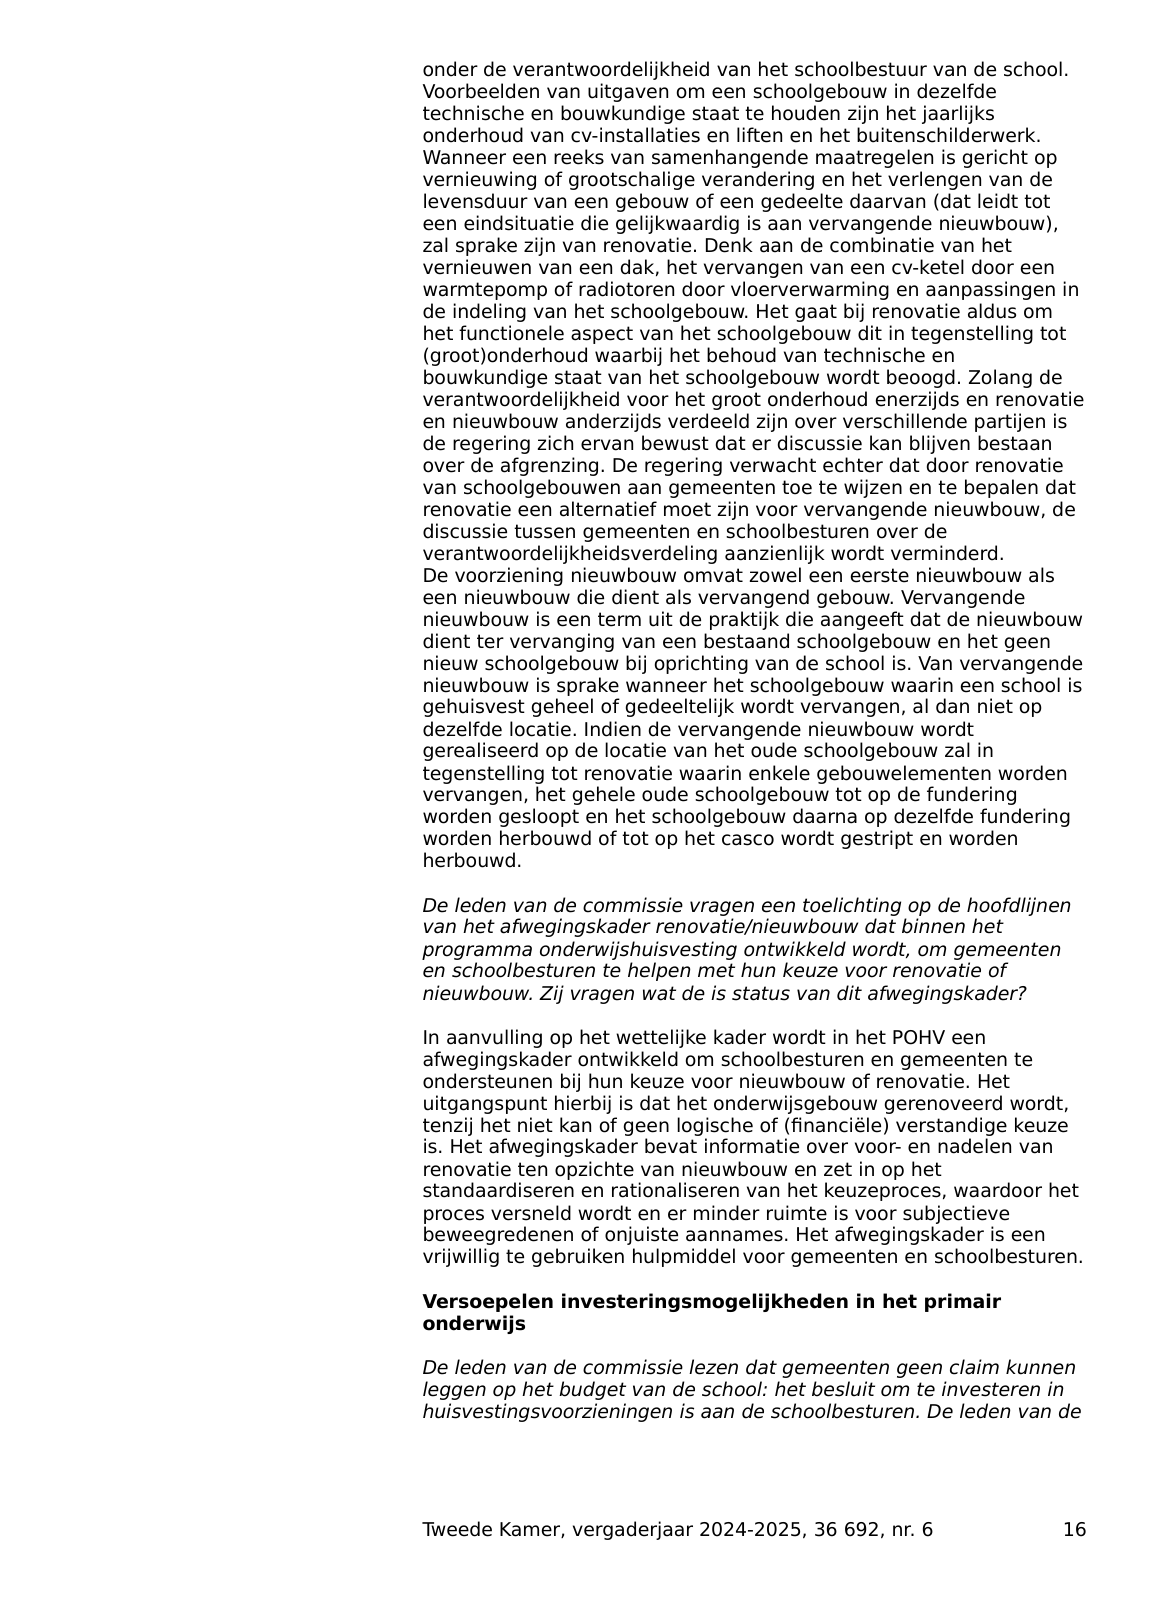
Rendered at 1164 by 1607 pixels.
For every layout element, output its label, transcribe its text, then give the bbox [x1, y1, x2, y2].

subtitle Versoepelen investeringsmogelijkheden in het primair onderwijs [422, 1291, 1087, 1334]
text onder de verantwoordelijkheid van het schoolbestuur van de school. Voorbeelden van uitgaven om een schoolgebouw in dezelfde technische en bouwkundige staat te houden zijn het jaarlijks onderhoud van cv-installaties en liften en het buitenschilderwerk. Wanneer een reeks van samenhangende maatregelen is gericht op vernieuwing of grootschalige verandering en het verlengen van de levensduur van een gebouw of een gedeelte daarvan (dat leidt tot een eindsituatie die gelijkwaardig is aan vervangende nieuwbouw), zal sprake zijn van renovatie. Denk aan de combinatie van het vernieuwen van een dak, het vervangen van een cv-ketel door een warmtepomp of radiotoren door vloerverwarming en aanpassingen in de indeling van het schoolgebouw. Het gaat bij renovatie aldus om het functionele aspect van het schoolgebouw dit in tegenstelling tot (groot)onderhoud waarbij het behoud van technische en bouwkundige staat van het schoolgebouw wordt beoogd. Zolang de verantwoordelijkheid voor het groot onderhoud enerzijds en renovatie en nieuwbouw anderzijds verdeeld zijn over verschillende partijen is de regering zich ervan bewust dat er discussie kan blijven bestaan over de afgrenzing. De regering verwacht echter dat door renovatie van schoolgebouwen aan gemeenten toe te wijzen en te bepalen dat renovatie een alternatief moet zijn voor vervangende nieuwbouw, de discussie tussen gemeenten en schoolbesturen over de verantwoordelijkheidsverdeling aanzienlijk wordt verminderd. [422, 59, 1087, 564]
text In aanvulling op het wettelijke kader wordt in het POHV een afwegingskader ontwikkeld om schoolbesturen en gemeenten te ondersteunen bij hun keuze voor nieuwbouw of renovatie. Het uitgangspunt hierbij is dat het onderwijsgebouw gerenoveerd wordt, tenzij het niet kan of geen logische of (financiële) verstandige keuze is. Het afwegingskader bevat informatie over voor- en nadelen van renovatie ten opzichte van nieuwbouw en zet in op het standaardiseren en rationaliseren van het keuzeproces, waardoor het proces versneld wordt en er minder ruimte is voor subjectieve beweegredenen of onjuiste aannames. Het afwegingskader is een vrijwillig te gebruiken hulpmiddel voor gemeenten en schoolbesturen. [422, 1027, 1087, 1268]
text De leden van de commissie lezen dat gemeenten geen claim kunnen leggen op het budget van de school: het besluit om te investeren in huisvestingsvoorzieningen is aan de schoolbesturen. De leden van de [422, 1357, 1087, 1423]
text De leden van de commissie vragen een toelichting op de hoofdlijnen van het afwegingskader renovatie/nieuwbouw dat binnen het programma onderwijshuisvesting ontwikkeld wordt, om gemeenten en schoolbesturen te helpen met hun keuze voor renovatie of nieuwbouw. Zij vragen wat de is status van dit afwegingskader? [422, 894, 1087, 1004]
text De voorziening nieuwbouw omvat zowel een eerste nieuwbouw als een nieuwbouw die dient als vervangend gebouw. Vervangende nieuwbouw is een term uit de praktijk die aangeeft dat de nieuwbouw dient ter vervanging van een bestaand schoolgebouw en het geen nieuw schoolgebouw bij oprichting van de school is. Van vervangende nieuwbouw is sprake wanneer het schoolgebouw waarin een school is gehuisvest geheel of gedeeltelijk wordt vervangen, al dan niet op dezelfde locatie. Indien de vervangende nieuwbouw wordt gerealiseerd op de locatie van het oude schoolgebouw zal in tegenstelling tot renovatie waarin enkele gebouwelementen worden vervangen, het gehele oude schoolgebouw tot op de fundering worden gesloopt en het schoolgebouw daarna op dezelfde fundering worden herbouwd of tot op het casco wordt gestript en worden herbouwd. [422, 564, 1087, 872]
